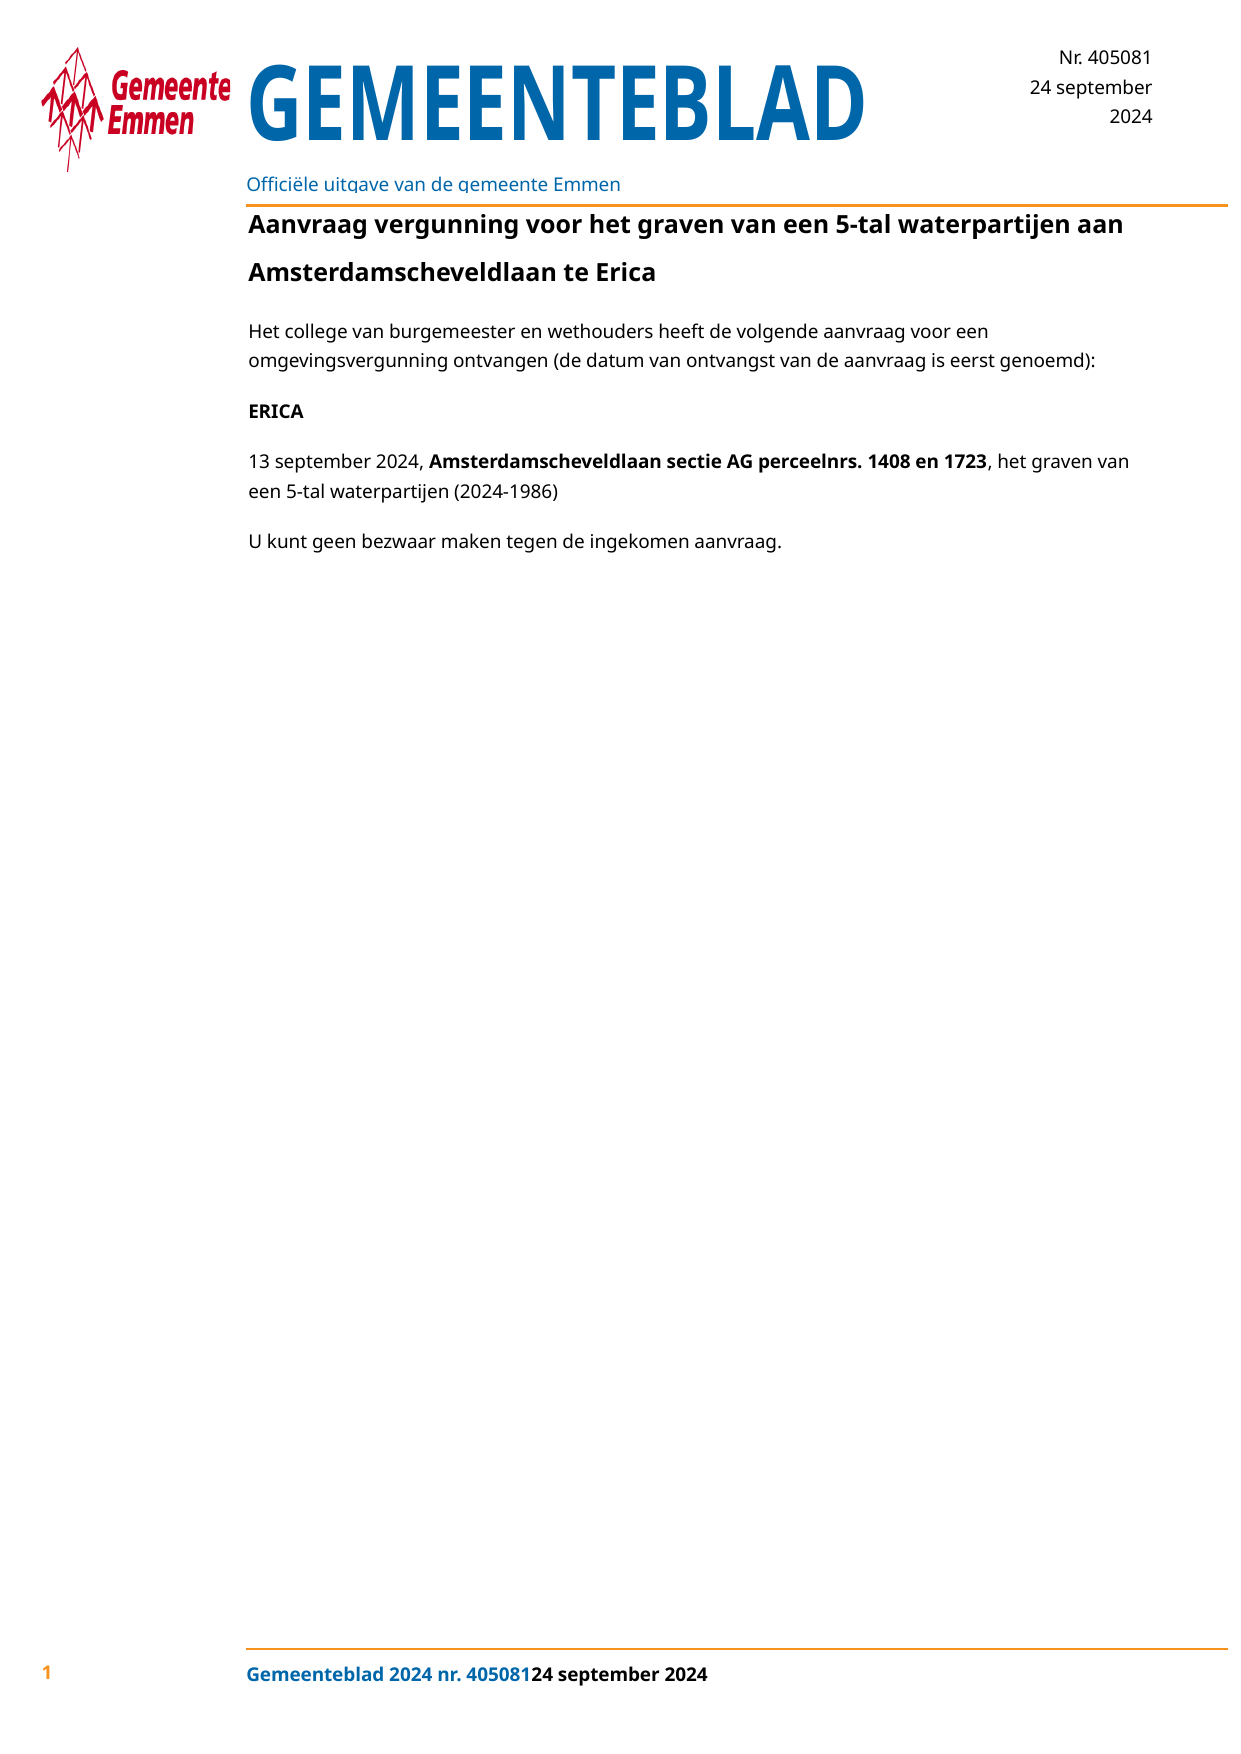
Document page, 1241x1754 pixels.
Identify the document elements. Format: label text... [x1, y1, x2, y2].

text U kunt geen bezwaar maken tegen de ingekomen aanvraag. [248, 528, 1152, 554]
text 13 september 2024, Amsterdamscheveldlaan sectie AG perceelnrs. 1408 en 1723, het graven van een 5-tal waterpartijen (2024-1986) [248, 448, 1152, 504]
text ERICA [248, 398, 1152, 424]
text Het college van burgemeester en wethouders heeft de volgende aanvraag voor een omgevingsvergunning ontvangen (de datum van ontvangst van de aanvraag is eerst genoemd): [248, 318, 1152, 373]
picture [41, 47, 231, 172]
text Aanvraag vergunning voor het graven van een 5-tal waterpartijen aan Amsterdamscheveldlaan te Erica [248, 207, 1152, 288]
